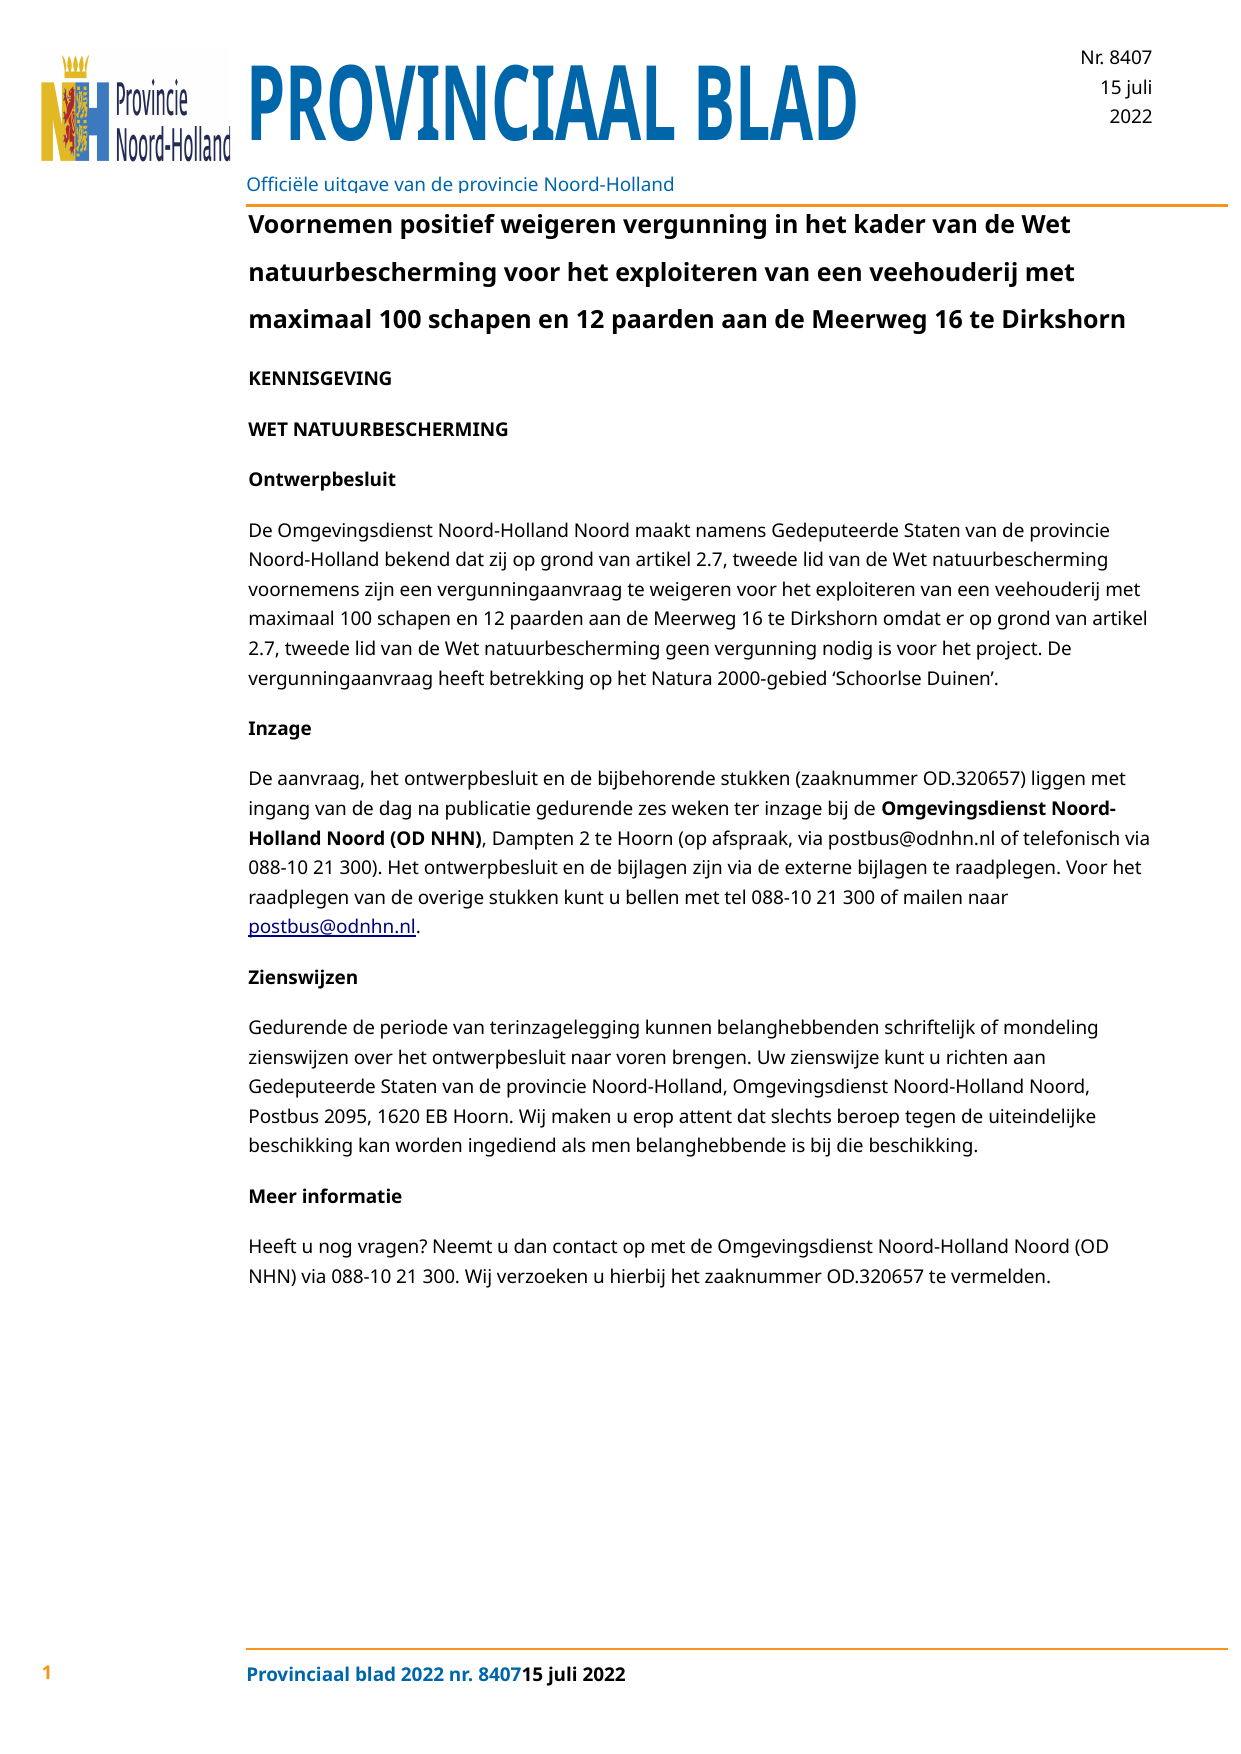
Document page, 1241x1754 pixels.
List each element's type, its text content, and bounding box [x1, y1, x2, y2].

text De Omgevingsdienst Noord-Holland Noord maakt namens Gedeputeerde Staten van de provincie Noord-Holland bekend dat zij op grond van artikel 2.7, tweede lid van de Wet natuurbescherming voornemens zijn een vergunningaanvraag te weigeren voor het exploiteren van een veehouderij met maximaal 100 schapen en 12 paarden aan de Meerweg 16 te Dirkshorn omdat er op grond van artikel 2.7, tweede lid van de Wet natuurbescherming geen vergunning nodig is voor het project. De vergunningaanvraag heeft betrekking op het Natura 2000-gebied ‘Schoorlse Duinen’. [248, 517, 1152, 690]
text Zienswijzen [248, 964, 1152, 989]
text Inzage [248, 715, 1152, 741]
text Ontwerpbesluit [248, 466, 1152, 492]
text Heeft u nog vragen? Neemt u dan contact op met de Omgevingsdienst Noord-Holland Noord (OD NHN) via 088-10 21 300. Wij verzoeken u hierbij het zaaknummer OD.320657 te vermelden. [248, 1233, 1152, 1289]
picture [41, 47, 231, 172]
text WET NATUURBESCHERMING [248, 416, 1152, 442]
text Voornemen positief weigeren vergunning in het kader van de Wet natuurbescherming voor het exploiteren van een veehouderij met maximaal 100 schapen en 12 paarden aan de Meerweg 16 te Dirkshorn [248, 207, 1152, 336]
text Gedurende de periode van terinzagelegging kunnen belanghebbenden schriftelijk of mondeling zienswijzen over het ontwerpbesluit naar voren brengen. Uw zienswijze kunt u richten aan Gedeputeerde Staten van de provincie Noord-Holland, Omgevingsdienst Noord-Holland Noord, Postbus 2095, 1620 EB Hoorn. Wij maken u erop attent dat slechts beroep tegen de uiteindelijke beschikking kan worden ingediend als men belanghebbende is bij die beschikking. [248, 1014, 1152, 1158]
text KENNISGEVING [248, 366, 1152, 391]
text De aanvraag, het ontwerpbesluit en de bijbehorende stukken (zaaknummer OD.320657) liggen met ingang van de dag na publicatie gedurende zes weken ter inzage bij de Omgevingsdienst Noord-Holland Noord (OD NHN), Dampten 2 te Hoorn (op afspraak, via postbus@odnhn.nl of telefonisch via 088-10 21 300). Het ontwerpbesluit en de bijlagen zijn via de externe bijlagen te raadplegen. Voor het raadplegen van de overige stukken kunt u bellen met tel 088-10 21 300 of mailen naar postbus@odnhn.nl. [248, 766, 1152, 939]
text Meer informatie [248, 1183, 1152, 1209]
